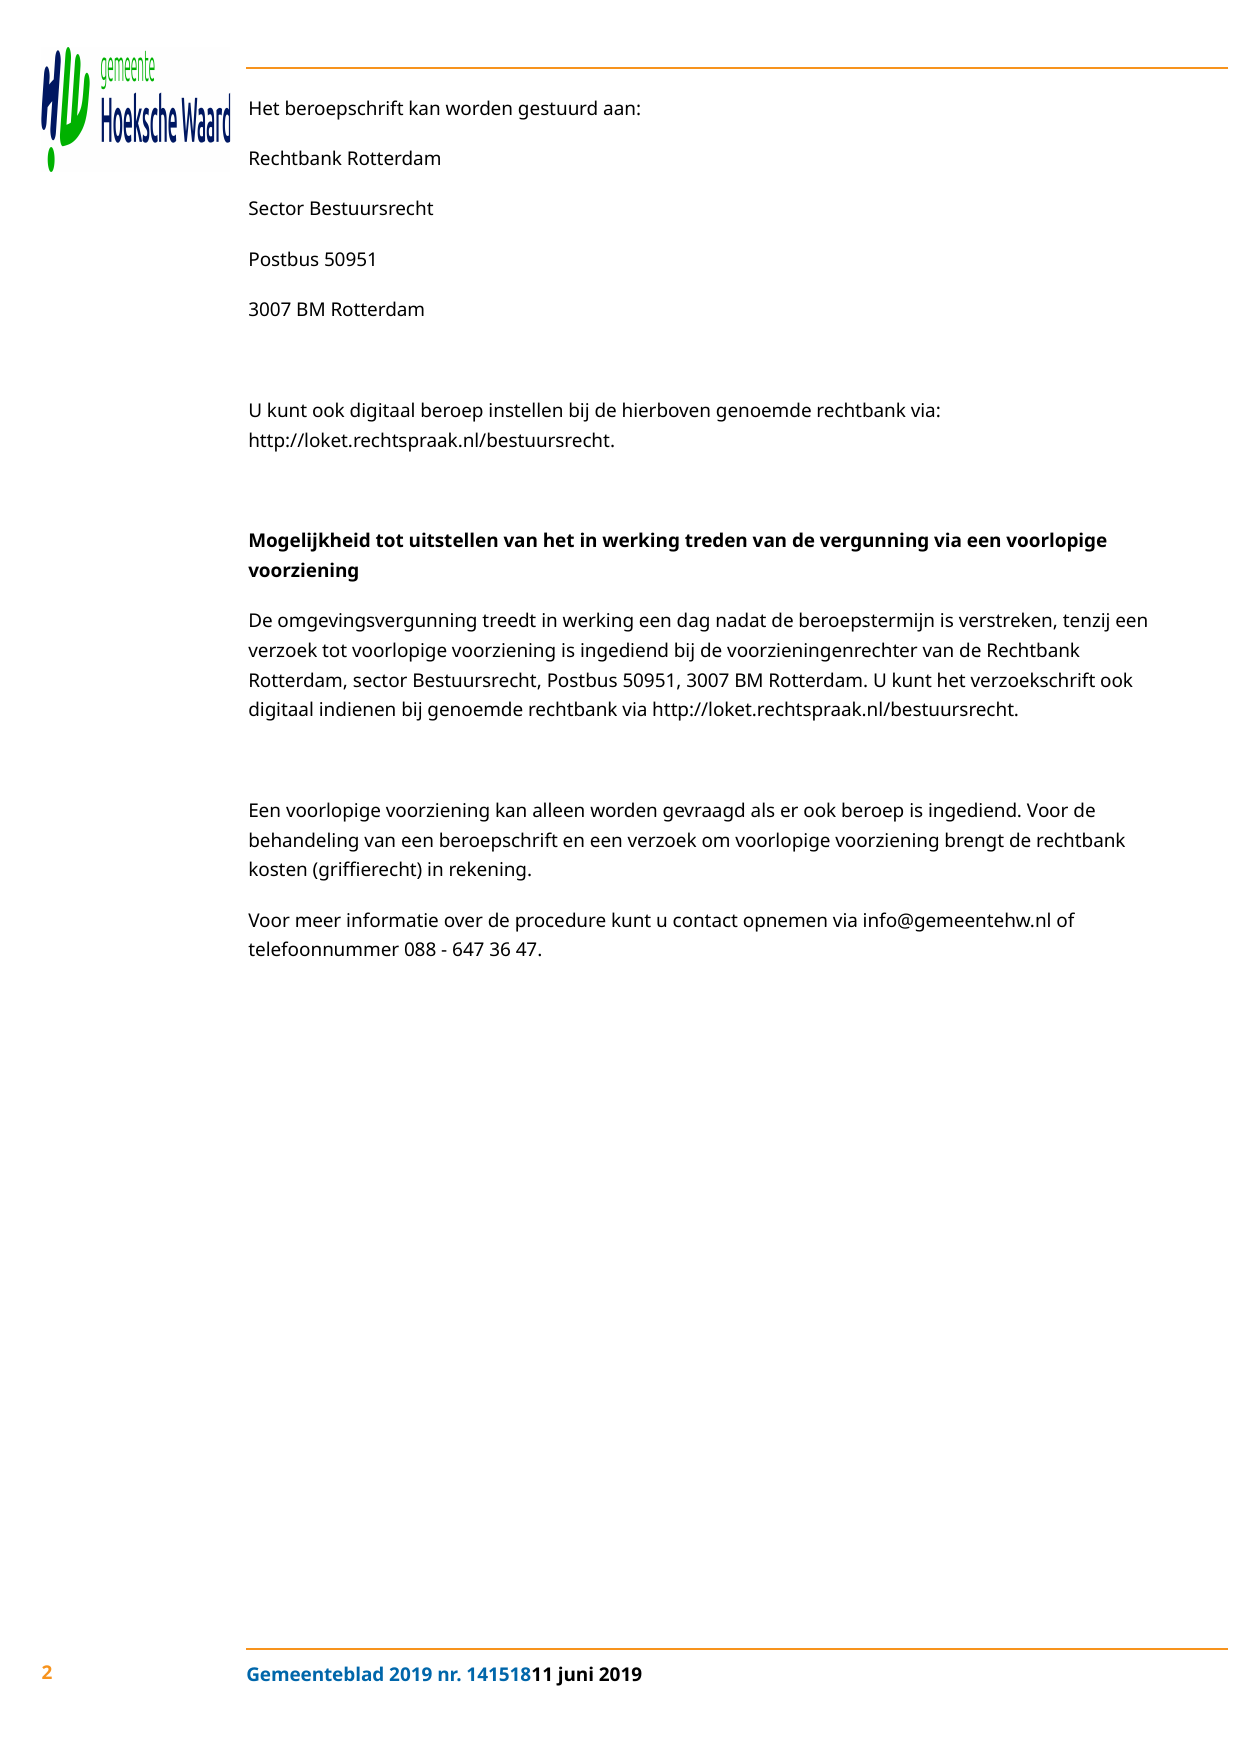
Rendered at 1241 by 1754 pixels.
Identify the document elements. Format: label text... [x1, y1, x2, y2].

text Sector Bestuursrecht [248, 196, 1152, 221]
text Postbus 50951 [248, 246, 1152, 272]
text Een voorlopige voorziening kan alleen worden gevraagd als er ook beroep is ingediend. Voor de behandeling van een beroepschrift en een verzoek om voorlopige voorziening brengt de rechtbank kosten (griffierecht) in rekening. [248, 797, 1152, 882]
picture [41, 47, 231, 172]
text Het beroepschrift kan worden gestuurd aan: [248, 95, 1152, 121]
text Voor meer informatie over de procedure kunt u contact opnemen via info@gemeentehw.nl of telefoonnummer 088 - 647 36 47. [248, 907, 1152, 962]
text 3007 BM Rotterdam [248, 296, 1152, 322]
text U kunt ook digitaal beroep instellen bij de hierboven genoemde rechtbank via: http://loket.rechtspraak.nl/bestuursrecht. [248, 397, 1152, 453]
text Mogelijkheid tot uitstellen van het in werking treden van de vergunning via een voorlopige voorziening [248, 528, 1152, 583]
text De omgevingsvergunning treedt in werking een dag nadat de beroepstermijn is verstreken, tenzij een verzoek tot voorlopige voorziening is ingediend bij de voorzieningenrechter van de Rechtbank Rotterdam, sector Bestuursrecht, Postbus 50951, 3007 BM Rotterdam. U kunt het verzoekschrift ook digitaal indienen bij genoemde rechtbank via http://loket.rechtspraak.nl/bestuursrecht. [248, 608, 1152, 722]
text Rechtbank Rotterdam [248, 145, 1152, 171]
